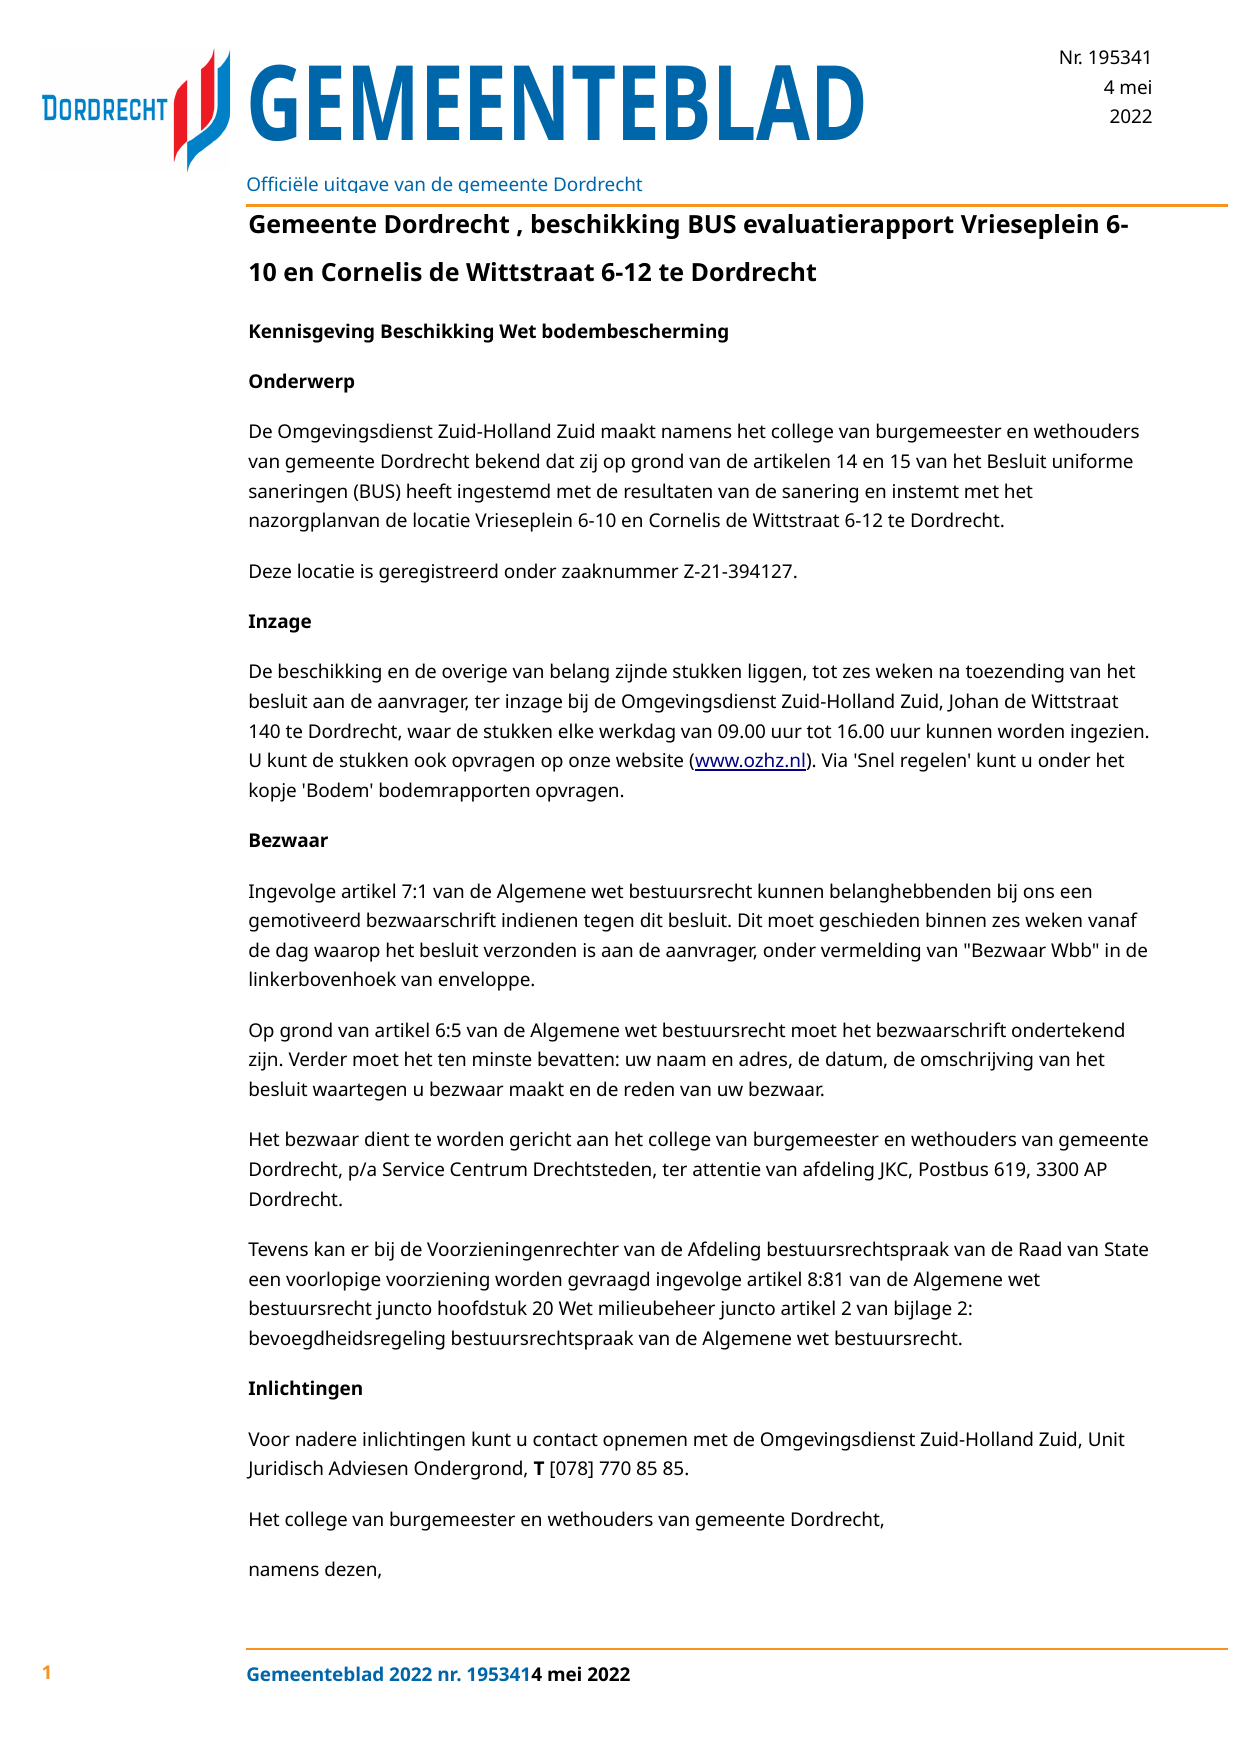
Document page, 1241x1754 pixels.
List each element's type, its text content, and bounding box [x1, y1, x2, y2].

text Inlichtingen [248, 1375, 1152, 1401]
text Kennisgeving Beschikking Wet bodembescherming [248, 318, 1152, 344]
text Gemeente Dordrecht , beschikking BUS evaluatierapport Vrieseplein 6-10 en Cornelis de Wittstraat 6-12 te Dordrecht [248, 207, 1152, 288]
text De Omgevingsdienst Zuid-Holland Zuid maakt namens het college van burgemeester en wethouders van gemeente Dordrecht bekend dat zij op grond van de artikelen 14 en 15 van het Besluit uniforme saneringen (BUS) heeft ingestemd met de resultaten van de sanering en instemt met het nazorgplanvan de locatie Vrieseplein 6-10 en Cornelis de Wittstraat 6-12 te Dordrecht. [248, 419, 1152, 533]
text Onderwerp [248, 368, 1152, 394]
text Voor nadere inlichtingen kunt u contact opnemen met de Omgevingsdienst Zuid-Holland Zuid, Unit Juridisch Adviesen Ondergrond, T [078] 770 85 85. [248, 1426, 1152, 1481]
text Inzage [248, 608, 1152, 634]
text Het college van burgemeester en wethouders van gemeente Dordrecht, [248, 1506, 1152, 1532]
text Deze locatie is geregistreerd onder zaaknummer Z-21-394127. [248, 558, 1152, 584]
text namens dezen, [248, 1556, 1152, 1582]
text De beschikking en de overige van belang zijnde stukken liggen, tot zes weken na toezending van het besluit aan de aanvrager, ter inzage bij de Omgevingsdienst Zuid-Holland Zuid, Johan de Wittstraat 140 te Dordrecht, waar de stukken elke werkdag van 09.00 uur tot 16.00 uur kunnen worden ingezien. U kunt de stukken ook opvragen op onze website (www.ozhz.nl). Via 'Snel regelen' kunt u onder het kopje 'Bodem' bodemrapporten opvragen. [248, 659, 1152, 803]
text Het bezwaar dient te worden gericht aan het college van burgemeester en wethouders van gemeente Dordrecht, p/a Service Centrum Drechtsteden, ter attentie van afdeling JKC, Postbus 619, 3300 AP Dordrecht. [248, 1127, 1152, 1212]
picture [41, 47, 231, 172]
text Op grond van artikel 6:5 van de Algemene wet bestuursrecht moet het bezwaarschrift ondertekend zijn. Verder moet het ten minste bevatten: uw naam en adres, de datum, de omschrijving van het besluit waartegen u bezwaar maakt en de reden van uw bezwaar. [248, 1017, 1152, 1102]
text Bezwaar [248, 827, 1152, 853]
text Tevens kan er bij de Voorzieningenrechter van de Afdeling bestuursrechtspraak van de Raad van State een voorlopige voorziening worden gevraagd ingevolge artikel 8:81 van de Algemene wet bestuursrecht juncto hoofdstuk 20 Wet milieubeheer juncto artikel 2 van bijlage 2: bevoegdheidsregeling bestuursrechtspraak van de Algemene wet bestuursrecht. [248, 1236, 1152, 1351]
text Ingevolge artikel 7:1 van de Algemene wet bestuursrecht kunnen belanghebbenden bij ons een gemotiveerd bezwaarschrift indienen tegen dit besluit. Dit moet geschieden binnen zes weken vanaf de dag waarop het besluit verzonden is aan de aanvrager, onder vermelding van "Bezwaar Wbb" in de linkerbovenhoek van enveloppe. [248, 878, 1152, 992]
